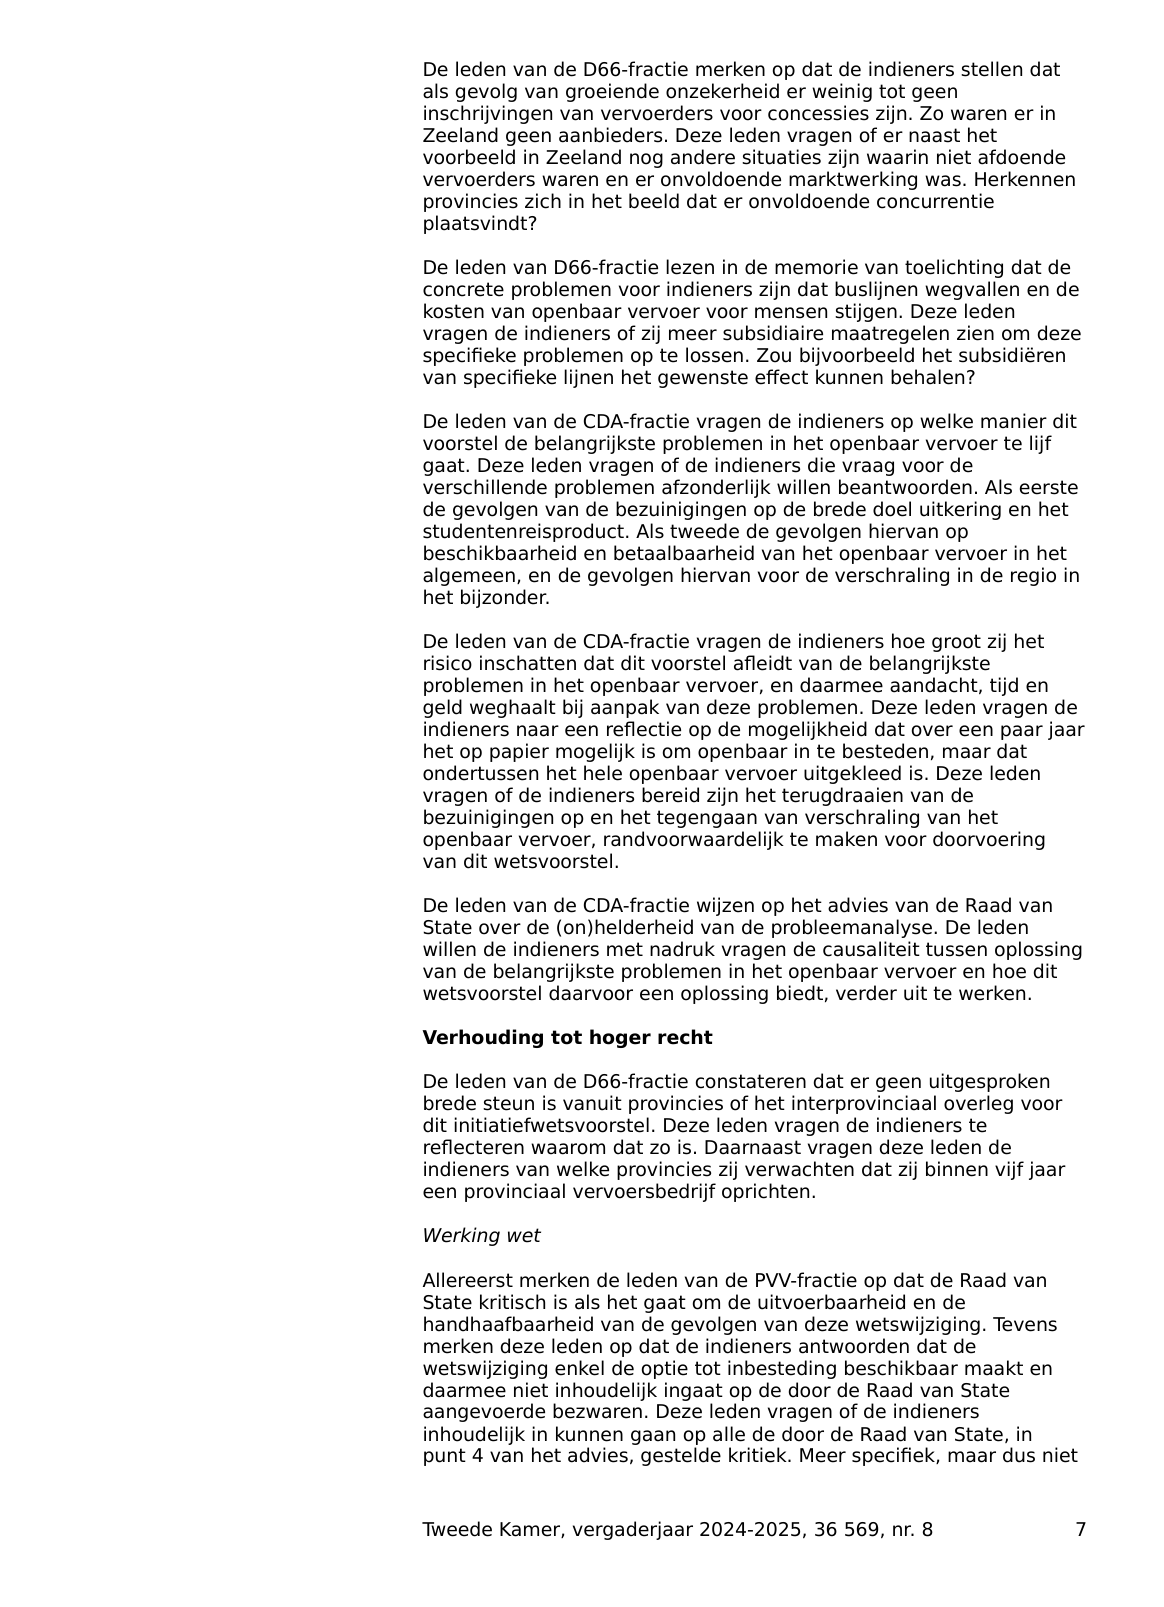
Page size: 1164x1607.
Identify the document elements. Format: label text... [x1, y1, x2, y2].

subtitle Werking wet [422, 1225, 1087, 1247]
text Allereerst merken de leden van de PVV-fractie op dat de Raad van State kritisch is als het gaat om de uitvoerbaarheid en de handhaafbaarheid van de gevolgen van deze wetswijziging. Tevens merken deze leden op dat de indieners antwoorden dat de wetswijziging enkel de optie tot inbesteding beschikbaar maakt en daarmee niet inhoudelijk ingaat op de door de Raad van State aangevoerde bezwaren. Deze leden vragen of de indieners inhoudelijk in kunnen gaan op alle de door de Raad van State, in punt 4 van het advies, gestelde kritiek. Meer specifiek, maar dus niet [422, 1269, 1087, 1467]
text De leden van de D66-fractie merken op dat de indieners stellen dat als gevolg van groeiende onzekerheid er weinig tot geen inschrijvingen van vervoerders voor concessies zijn. Zo waren er in Zeeland geen aanbieders. Deze leden vragen of er naast het voorbeeld in Zeeland nog andere situaties zijn waarin niet afdoende vervoerders waren en er onvoldoende marktwerking was. Herkennen provincies zich in het beeld dat er onvoldoende concurrentie plaatsvindt? [422, 59, 1087, 235]
text De leden van de CDA-fractie wijzen op het advies van de Raad van State over de (on)helderheid van de probleemanalyse. De leden willen de indieners met nadruk vragen de causaliteit tussen oplossing van de belangrijkste problemen in het openbaar vervoer en hoe dit wetsvoorstel daarvoor een oplossing biedt, verder uit te werken. [422, 895, 1087, 1005]
text De leden van D66-fractie lezen in de memorie van toelichting dat de concrete problemen voor indieners zijn dat buslijnen wegvallen en de kosten van openbaar vervoer voor mensen stijgen. Deze leden vragen de indieners of zij meer subsidiaire maatregelen zien om deze specifieke problemen op te lossen. Zou bijvoorbeeld het subsidiëren van specifieke lijnen het gewenste effect kunnen behalen? [422, 257, 1087, 389]
text De leden van de D66-fractie constateren dat er geen uitgesproken brede steun is vanuit provincies of het interprovinciaal overleg voor dit initiatiefwetsvoorstel. Deze leden vragen de indieners te reflecteren waarom dat zo is. Daarnaast vragen deze leden de indieners van welke provincies zij verwachten dat zij binnen vijf jaar een provinciaal vervoersbedrijf oprichten. [422, 1071, 1087, 1203]
text De leden van de CDA-fractie vragen de indieners op welke manier dit voorstel de belangrijkste problemen in het openbaar vervoer te lijf gaat. Deze leden vragen of de indieners die vraag voor de verschillende problemen afzonderlijk willen beantwoorden. Als eerste de gevolgen van de bezuinigingen op de brede doel uitkering en het studentenreisproduct. Als tweede de gevolgen hiervan op beschikbaarheid en betaalbaarheid van het openbaar vervoer in het algemeen, en de gevolgen hiervan voor de verschraling in de regio in het bijzonder. [422, 411, 1087, 609]
text De leden van de CDA-fractie vragen de indieners hoe groot zij het risico inschatten dat dit voorstel afleidt van de belangrijkste problemen in het openbaar vervoer, en daarmee aandacht, tijd en geld weghaalt bij aanpak van deze problemen. Deze leden vragen de indieners naar een reflectie op de mogelijkheid dat over een paar jaar het op papier mogelijk is om openbaar in te besteden, maar dat ondertussen het hele openbaar vervoer uitgekleed is. Deze leden vragen of de indieners bereid zijn het terugdraaien van de bezuinigingen op en het tegengaan van verschraling van het openbaar vervoer, randvoorwaardelijk te maken voor doorvoering van dit wetsvoorstel. [422, 631, 1087, 873]
subtitle Verhouding tot hoger recht [422, 1027, 1087, 1049]
